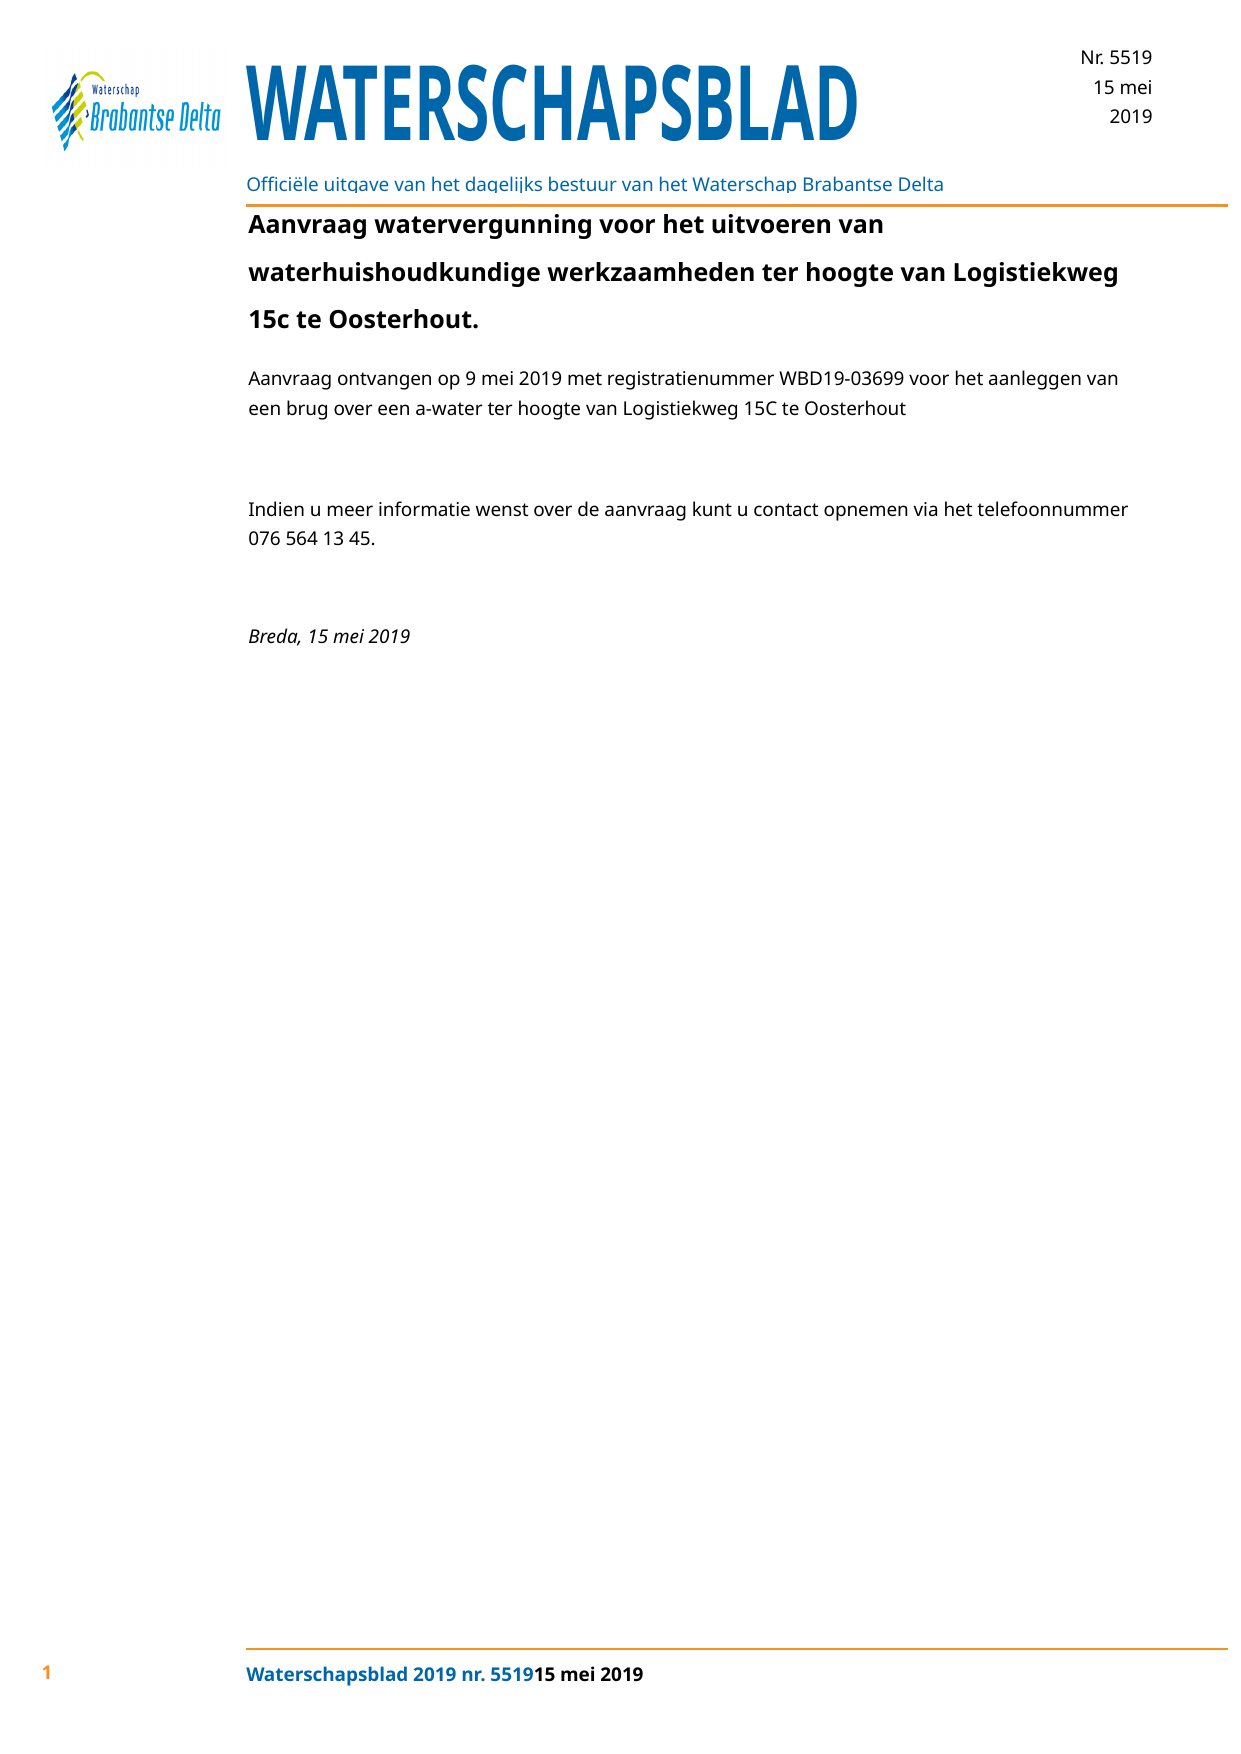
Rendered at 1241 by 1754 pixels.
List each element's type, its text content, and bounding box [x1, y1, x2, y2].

text Indien u meer informatie wenst over de aanvraag kunt u contact opnemen via het telefoonnummer 076 564 13 45. [248, 496, 1152, 551]
text Aanvraag watervergunning voor het uitvoeren van waterhuishoudkundige werkzaamheden ter hoogte van Logistiekweg 15c te Oosterhout. [248, 207, 1152, 336]
text Breda, 15 mei 2019 [248, 624, 1152, 649]
text Aanvraag ontvangen op 9 mei 2019 met registratienummer WBD19-03699 voor het aanleggen van een brug over een a-water ter hoogte van Logistiekweg 15C te Oosterhout [248, 366, 1152, 421]
picture [41, 47, 231, 172]
